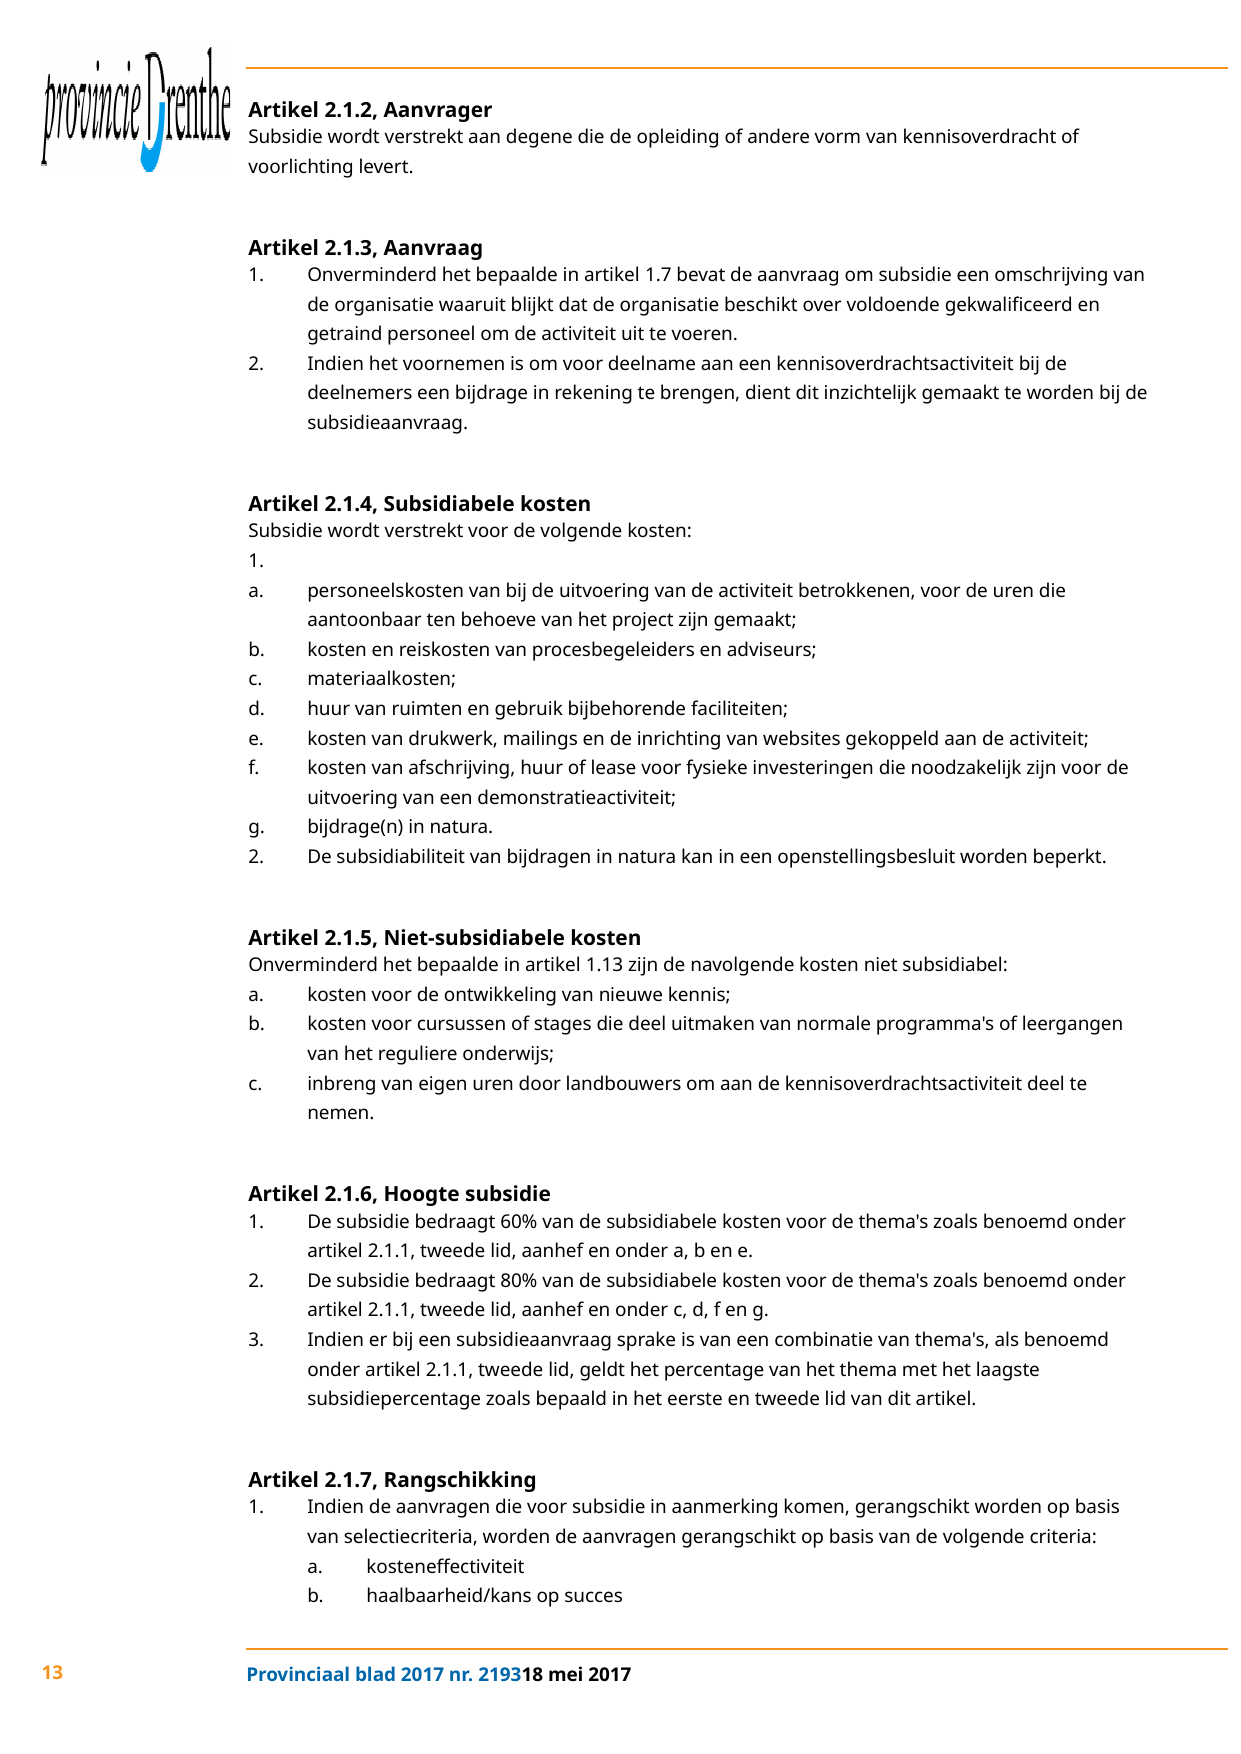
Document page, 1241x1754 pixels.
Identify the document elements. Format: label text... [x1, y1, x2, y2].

list kosten voor de ontwikkeling van nieuwe kennis; [248, 981, 1152, 1007]
text Artikel 2.1.6, Hoogte subsidie [248, 1179, 1152, 1208]
list haalbaarheid/kans op succes [307, 1582, 1152, 1608]
list Indien de aanvragen die voor subsidie in aanmerking komen, gerangschikt worden op basis van selectiecriteria, worden de aanvragen gerangschikt op basis van de volgende criteria: [248, 1494, 1152, 1549]
list Indien er bij een subsidieaanvraag sprake is van een combinatie van thema's, als benoemd onder artikel 2.1.1, tweede lid, geldt het percentage van het thema met het laagste subsidiepercentage zoals bepaald in het eerste en tweede lid van dit artikel. [248, 1326, 1152, 1411]
list huur van ruimten en gebruik bijbehorende faciliteiten; [248, 695, 1152, 721]
list Indien het voornemen is om voor deelname aan een kennisoverdrachtsactiviteit bij de deelnemers een bijdrage in rekening te brengen, dient dit inzichtelijk gemaakt te worden bij de subsidieaanvraag. [248, 350, 1152, 435]
list materiaalkosten; [248, 666, 1152, 691]
text Subsidie wordt verstrekt voor de volgende kosten: [248, 518, 1152, 543]
text Artikel 2.1.2, Aanvrager [248, 95, 1152, 123]
list kosten van drukwerk, mailings en de inrichting van websites gekoppeld aan de activiteit; [248, 725, 1152, 750]
list inbreng van eigen uren door landbouwers om aan de kennisoverdrachtsactiviteit deel te nemen. [248, 1070, 1152, 1125]
picture [41, 47, 231, 172]
text Subsidie wordt verstrekt aan degene die de opleiding of andere vorm van kennisoverdracht of voorlichting levert. [248, 123, 1152, 178]
list kosten en reiskosten van procesbegeleiders en adviseurs; [248, 636, 1152, 662]
text Artikel 2.1.7, Rangschikking [248, 1465, 1152, 1494]
text Onverminderd het bepaalde in artikel 1.13 zijn de navolgende kosten niet subsidiabel: [248, 951, 1152, 977]
list kosten van afschrijving, huur of lease voor fysieke investeringen die noodzakelijk zijn voor de uitvoering van een demonstratieactiviteit; [248, 754, 1152, 809]
list kosten voor cursussen of stages die deel uitmaken van normale programma's of leergangen van het reguliere onderwijs; [248, 1011, 1152, 1066]
list Onverminderd het bepaalde in artikel 1.7 bevat de aanvraag om subsidie een omschrijving van de organisatie waaruit blijkt dat de organisatie beschikt over voldoende gekwalificeerd en getraind personeel om de activiteit uit te voeren. [248, 261, 1152, 346]
text Artikel 2.1.5, Niet-subsidiabele kosten [248, 923, 1152, 951]
text Artikel 2.1.3, Aanvraag [248, 233, 1152, 261]
list De subsidie bedraagt 80% van de subsidiabele kosten voor de thema's zoals benoemd onder artikel 2.1.1, tweede lid, aanhef en onder c, d, f en g. [248, 1267, 1152, 1322]
list personeelskosten van bij de uitvoering van de activiteit betrokkenen, voor de uren die aantoonbaar ten behoeve van het project zijn gemaakt; [248, 577, 1152, 632]
list bijdrage(n) in natura. [248, 813, 1152, 839]
list De subsidiabiliteit van bijdragen in natura kan in een openstellingsbesluit worden beperkt. [248, 843, 1152, 869]
list De subsidie bedraagt 60% van de subsidiabele kosten voor de thema's zoals benoemd onder artikel 2.1.1, tweede lid, aanhef en onder a, b en e. [248, 1208, 1152, 1263]
list kosteneffectiviteit [307, 1553, 1152, 1579]
text Artikel 2.1.4, Subsidiabele kosten [248, 489, 1152, 518]
